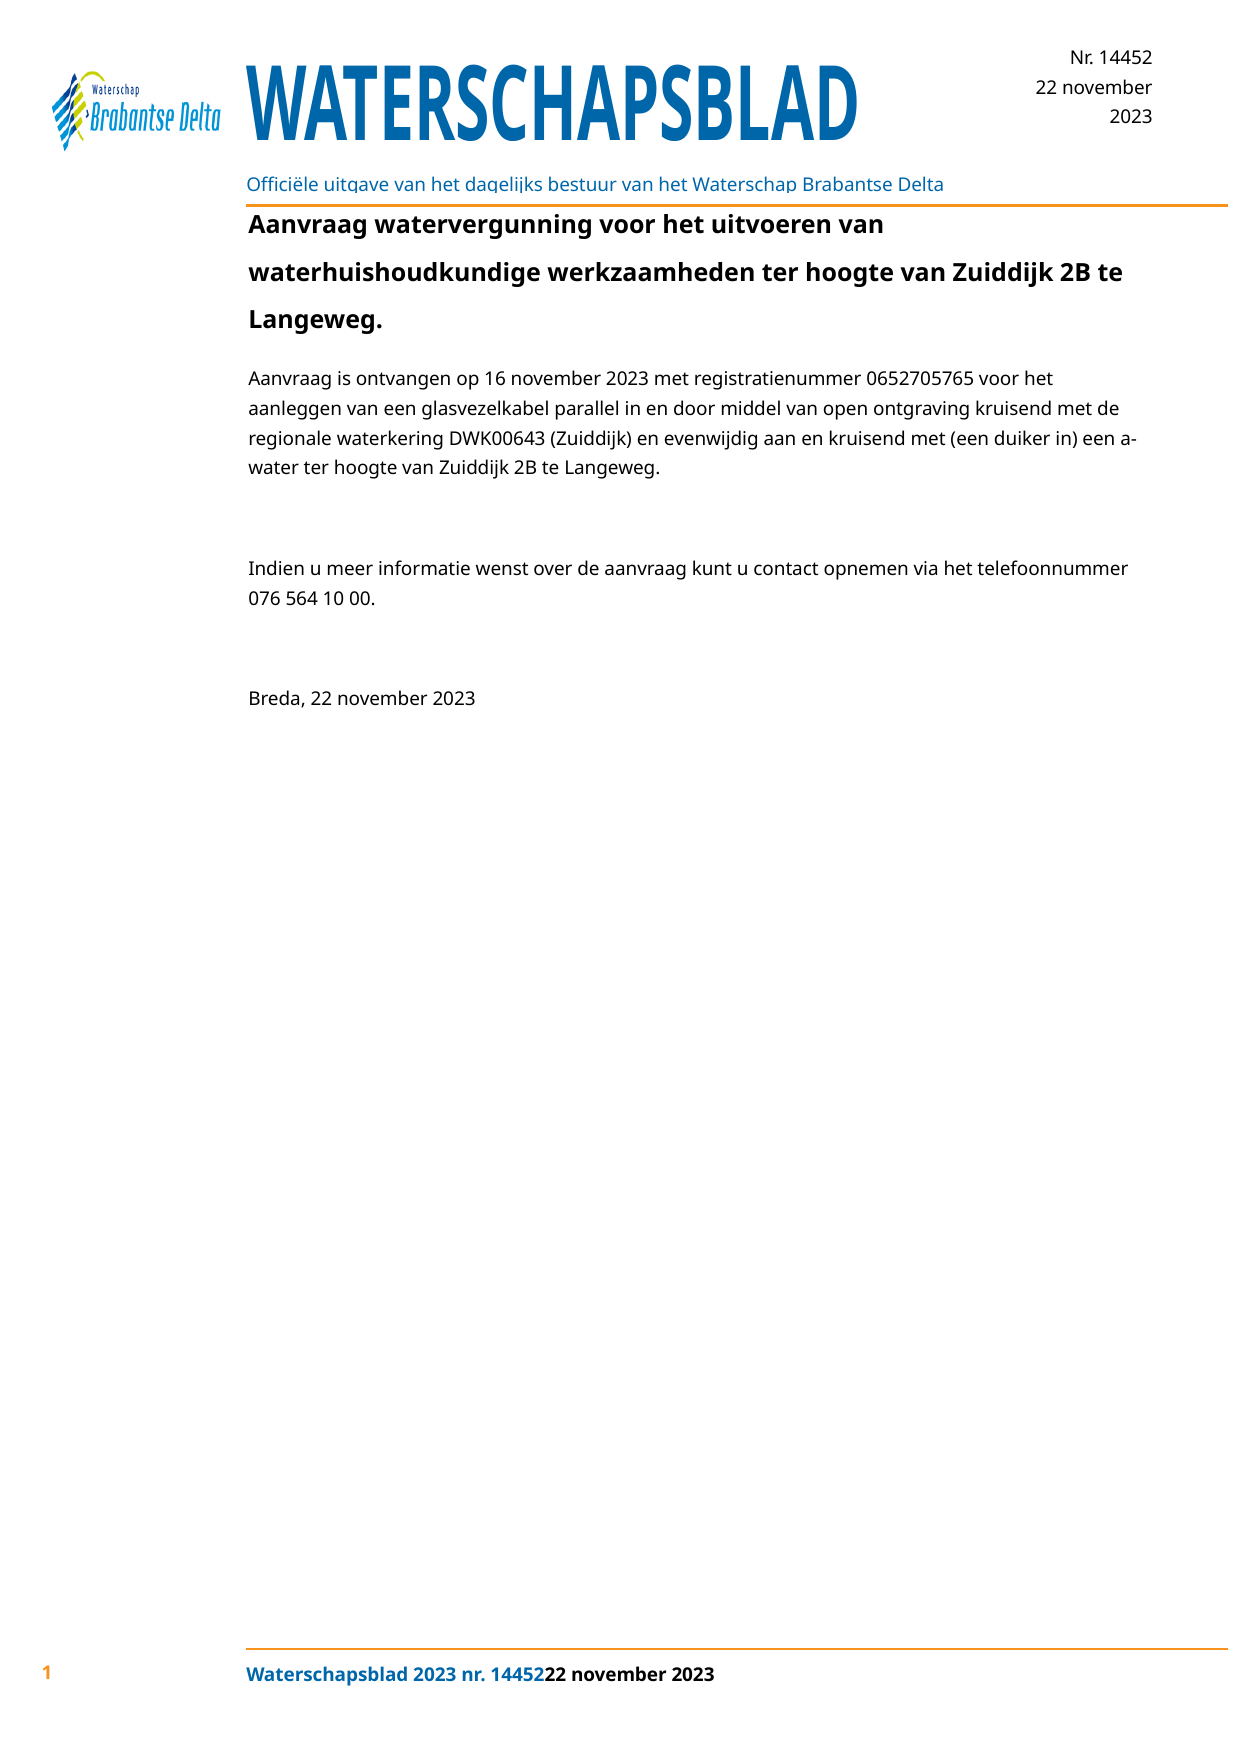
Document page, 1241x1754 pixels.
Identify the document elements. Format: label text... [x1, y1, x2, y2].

text Aanvraag watervergunning voor het uitvoeren van waterhuishoudkundige werkzaamheden ter hoogte van Zuiddijk 2B te Langeweg. [248, 207, 1152, 336]
picture [41, 47, 231, 172]
text Aanvraag is ontvangen op 16 november 2023 met registratienummer 0652705765 voor het aanleggen van een glasvezelkabel parallel in en door middel van open ontgraving kruisend met de regionale waterkering DWK00643 (Zuiddijk) en evenwijdig aan en kruisend met (een duiker in) een a-water ter hoogte van Zuiddijk 2B te Langeweg. [248, 366, 1152, 480]
text Indien u meer informatie wenst over de aanvraag kunt u contact opnemen via het telefoonnummer 076 564 10 00. [248, 555, 1152, 610]
text Breda, 22 november 2023 [248, 686, 1152, 711]
